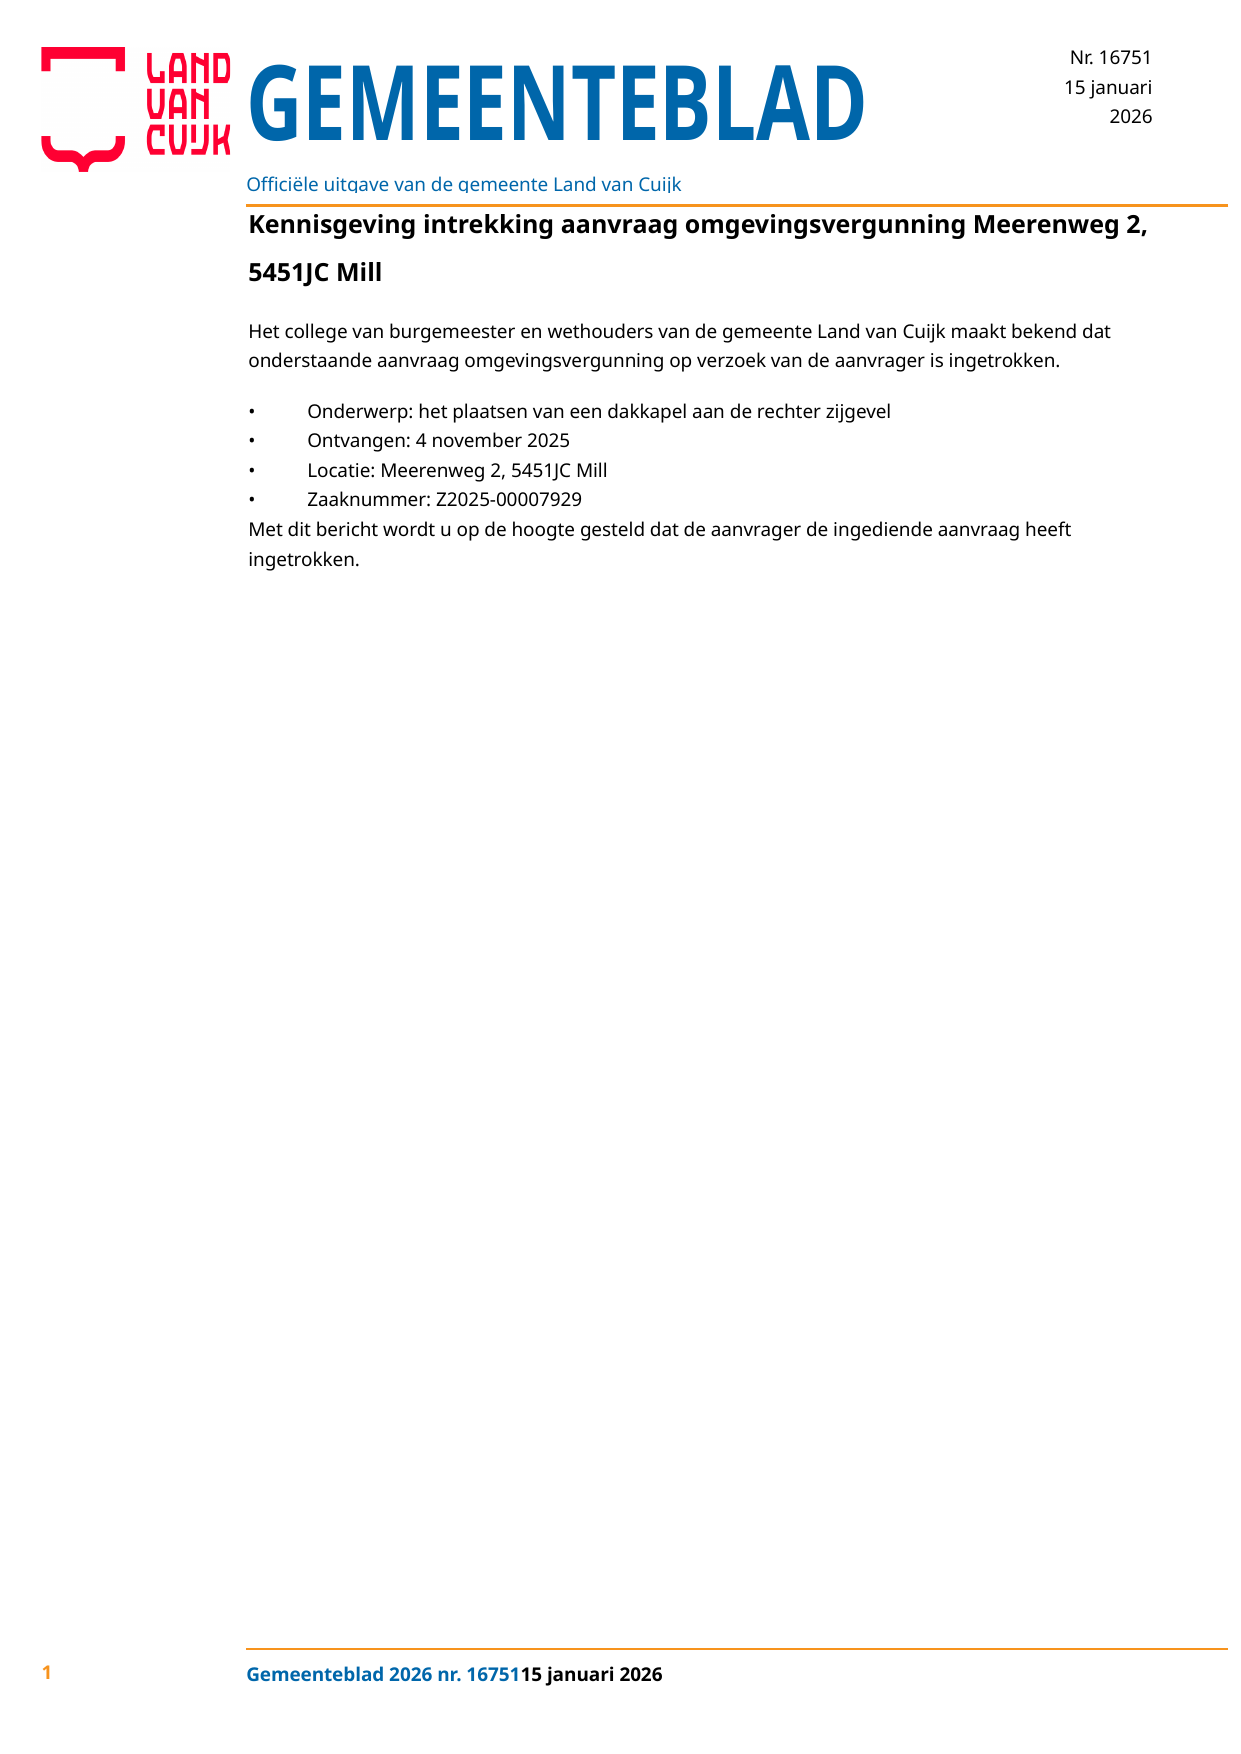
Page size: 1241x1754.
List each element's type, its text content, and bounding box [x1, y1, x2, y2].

text Kennisgeving intrekking aanvraag omgevingsvergunning Meerenweg 2, 5451JC Mill [248, 207, 1152, 288]
list Onderwerp: het plaatsen van een dakkapel aan de rechter zijgevel [248, 398, 1152, 424]
list Zaaknummer: Z2025-00007929 [248, 487, 1152, 512]
list Ontvangen: 4 november 2025 [248, 427, 1152, 453]
picture [41, 47, 231, 172]
list Locatie: Meerenweg 2, 5451JC Mill [248, 457, 1152, 483]
text Het college van burgemeester en wethouders van de gemeente Land van Cuijk maakt bekend dat onderstaande aanvraag omgevingsvergunning op verzoek van de aanvrager is ingetrokken. [248, 318, 1152, 373]
text Met dit bericht wordt u op de hoogte gesteld dat de aanvrager de ingediende aanvraag heeft ingetrokken. [248, 516, 1152, 572]
